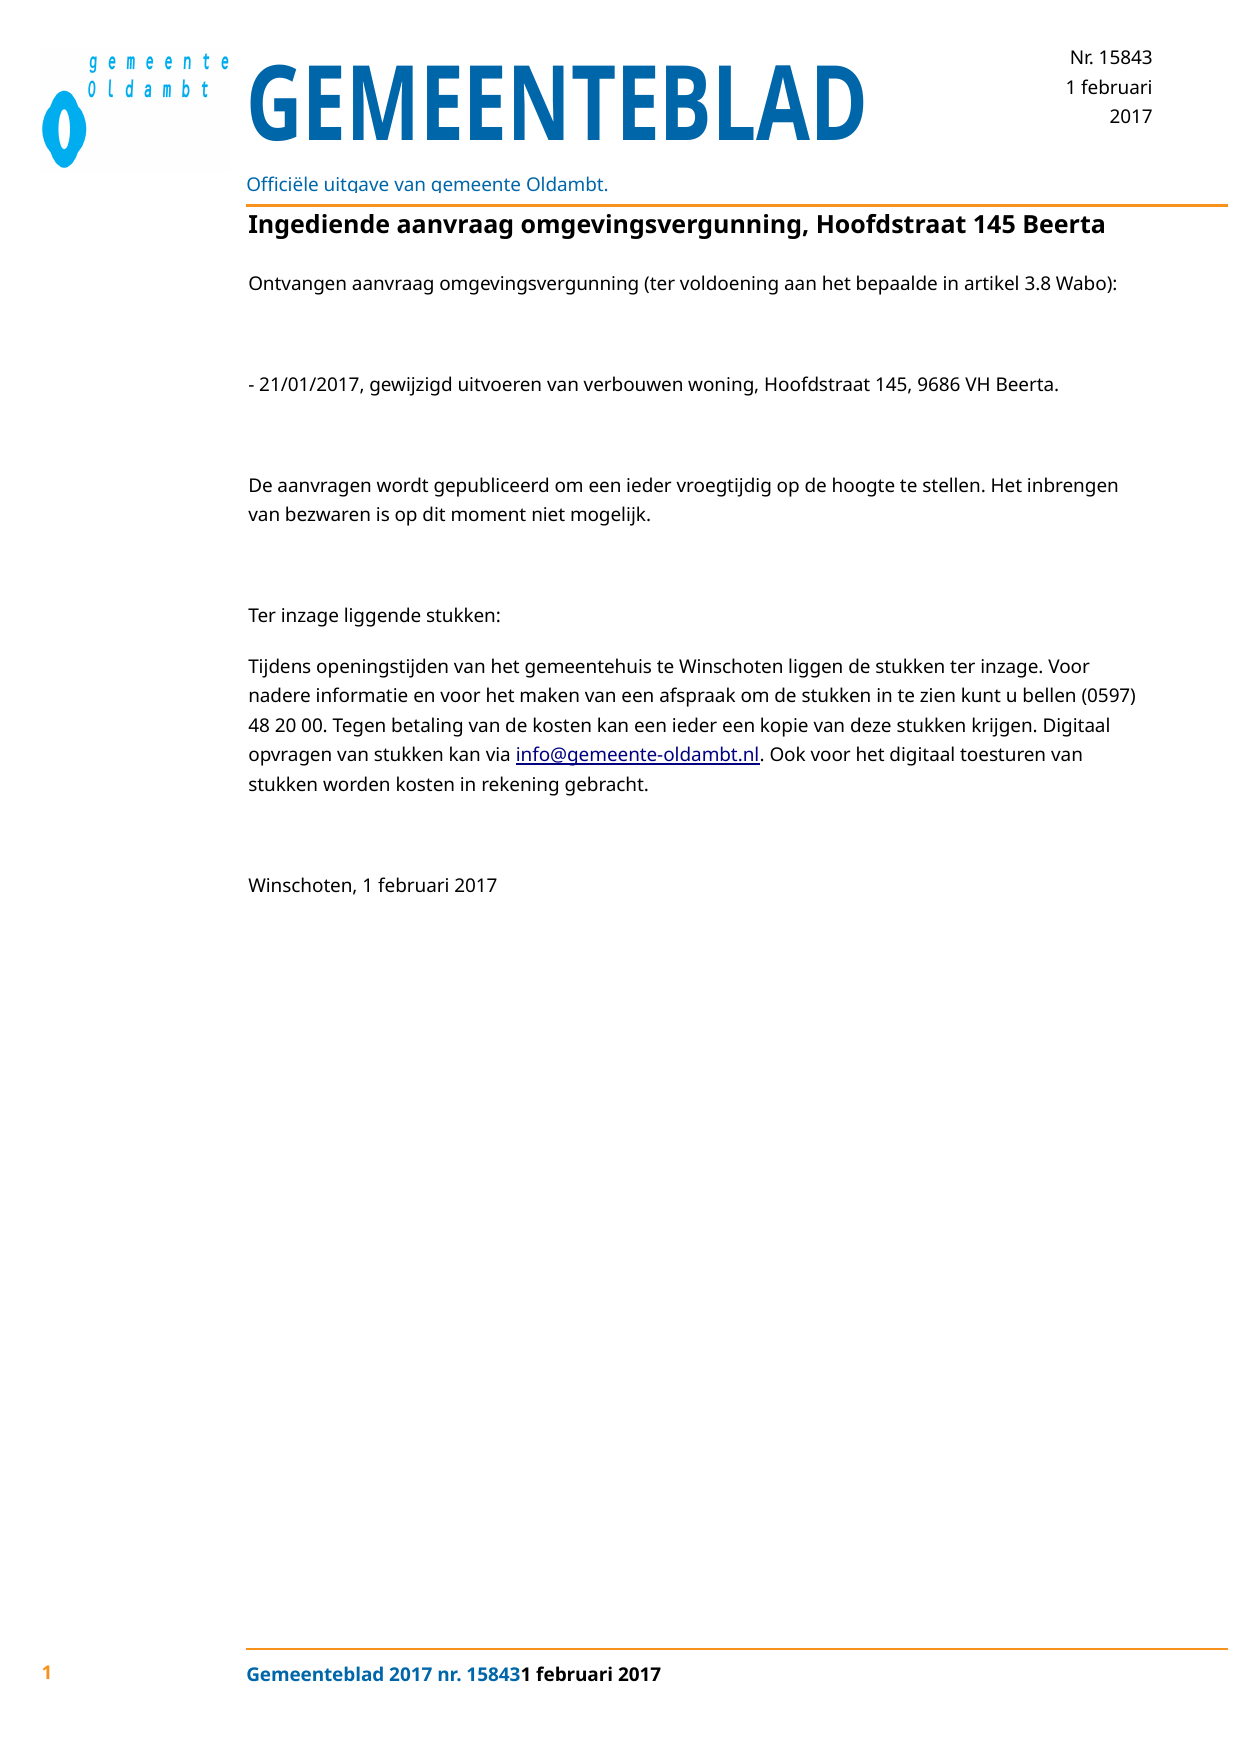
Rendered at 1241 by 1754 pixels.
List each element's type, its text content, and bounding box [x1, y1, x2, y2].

picture [41, 47, 231, 172]
text Winschoten, 1 februari 2017 [248, 872, 1152, 898]
text Ter inzage liggende stukken: [248, 602, 1152, 628]
text Tijdens openingstijden van het gemeentehuis te Winschoten liggen de stukken ter inzage. Voor nadere informatie en voor het maken van een afspraak om de stukken in te zien kunt u bellen (0597) 48 20 00. Tegen betaling van de kosten kan een ieder een kopie van deze stukken krijgen. Digitaal opvragen van stukken kan via info@gemeente-oldambt.nl. Ook voor het digitaal toesturen van stukken worden kosten in rekening gebracht. [248, 653, 1152, 797]
text Ontvangen aanvraag omgevingsvergunning (ter voldoening aan het bepaalde in artikel 3.8 Wabo): [248, 270, 1152, 296]
text De aanvragen wordt gepubliceerd om een ieder vroegtijdig op de hoogte te stellen. Het inbrengen van bezwaren is op dit moment niet mogelijk. [248, 472, 1152, 527]
text - 21/01/2017, gewijzigd uitvoeren van verbouwen woning, Hoofdstraat 145, 9686 VH Beerta. [248, 371, 1152, 397]
text Ingediende aanvraag omgevingsvergunning, Hoofdstraat 145 Beerta [248, 207, 1152, 241]
